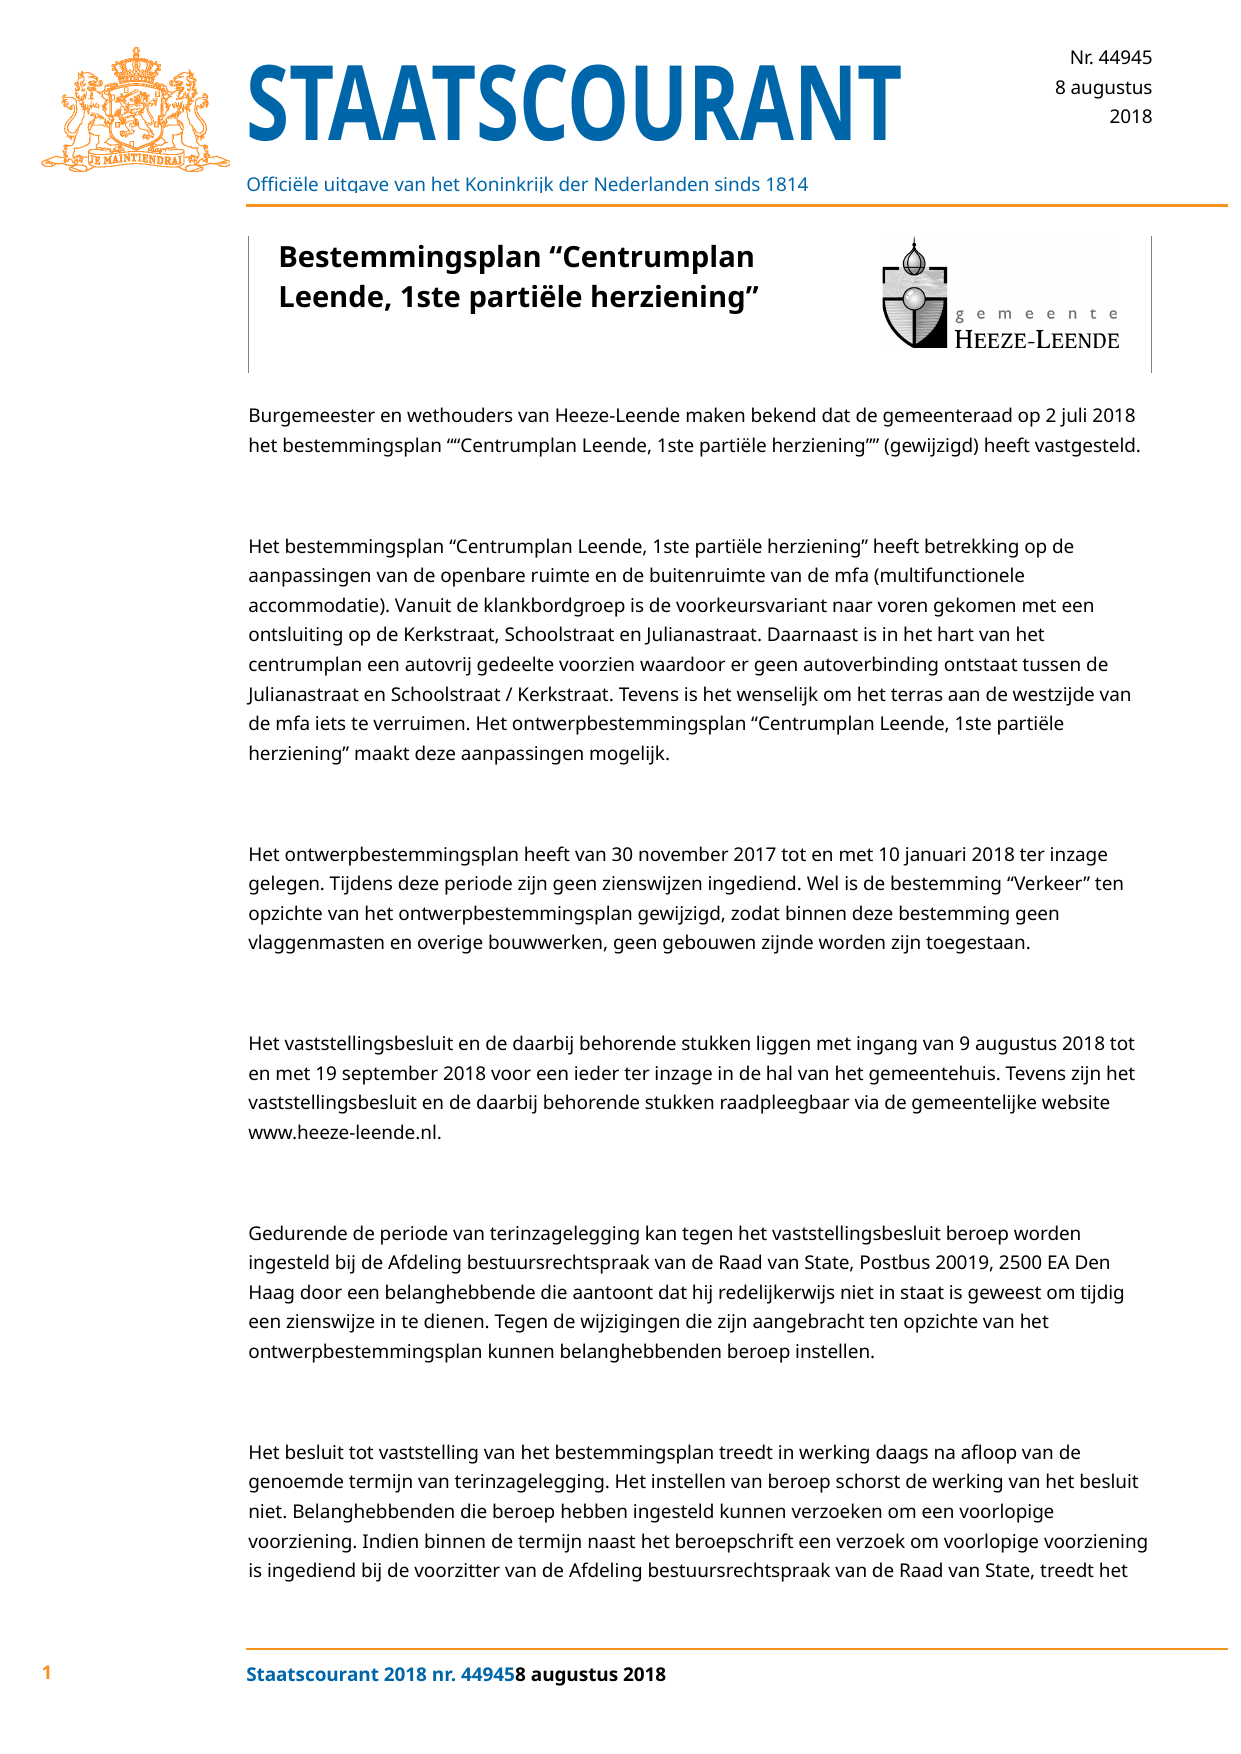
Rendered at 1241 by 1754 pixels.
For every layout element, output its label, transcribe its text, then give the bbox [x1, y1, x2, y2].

text Het vaststellingsbesluit en de daarbij behorende stukken liggen met ingang van 9 augustus 2018 tot en met 19 september 2018 voor een ieder ter inzage in de hal van het gemeentehuis. Tevens zijn het vaststellingsbesluit en de daarbij behorende stukken raadpleegbaar via de gemeentelijke website www.heeze-leende.nl. [248, 1030, 1152, 1145]
text Het ontwerpbestemmingsplan heeft van 30 november 2017 tot en met 10 januari 2018 ter inzage gelegen. Tijdens deze periode zijn geen zienswijzen ingediend. Wel is de bestemming “Verkeer” ten opzichte van het ontwerpbestemmingsplan gewijzigd, zodat binnen deze bestemming geen vlaggenmasten en overige bouwwerken, geen gebouwen zijnde worden zijn toegestaan. [248, 841, 1152, 955]
table_header Bestemmingsplan “Centrumplan Leende, 1ste partiële herziening” [249, 236, 850, 373]
text Gedurende de periode van terinzagelegging kan tegen het vaststellingsbesluit beroep worden ingesteld bij de Afdeling bestuursrechtspraak van de Raad van State, Postbus 20019, 2500 EA Den Haag door een belanghebbende die aantoont dat hij redelijkerwijs niet in staat is geweest om tijdig een zienswijze in te dienen. Tegen de wijzigingen die zijn aangebracht ten opzichte van het ontwerpbestemmingsplan kunnen belanghebbenden beroep instellen. [248, 1220, 1152, 1364]
text Het besluit tot vaststelling van het bestemmingsplan treedt in werking daags na afloop van de genoemde termijn van terinzagelegging. Het instellen van beroep schorst de werking van het besluit niet. Belanghebbenden die beroep hebben ingesteld kunnen verzoeken om een voorlopige voorziening. Indien binnen de termijn naast het beroepschrift een verzoek om voorlopige voorziening is ingediend bij de voorzitter van de Afdeling bestuursrechtspraak van de Raad van State, treedt het [248, 1439, 1152, 1583]
picture [882, 236, 1119, 348]
text Het bestemmingsplan “Centrumplan Leende, 1ste partiële herziening” heeft betrekking op de aanpassingen van de openbare ruimte en de buitenruimte van de mfa (multifunctionele accommodatie). Vanuit de klankbordgroep is de voorkeursvariant naar voren gekomen met een ontsluiting op de Kerkstraat, Schoolstraat en Julianastraat. Daarnaast is in het hart van het centrumplan een autovrij gedeelte voorzien waardoor er geen autoverbinding ontstaat tussen de Julianastraat en Schoolstraat / Kerkstraat. Tevens is het wenselijk om het terras aan de westzijde van de mfa iets te verruimen. Het ontwerpbestemmingsplan “Centrumplan Leende, 1ste partiële herziening” maakt deze aanpassingen mogelijk. [248, 533, 1152, 766]
picture [41, 47, 231, 172]
text Burgemeester en wethouders van Heeze-Leende maken bekend dat de gemeenteraad op 2 juli 2018 het bestemmingsplan ““Centrumplan Leende, 1ste partiële herziening”” (gewijzigd) heeft vastgesteld. [248, 402, 1152, 458]
table_header [850, 236, 1151, 373]
